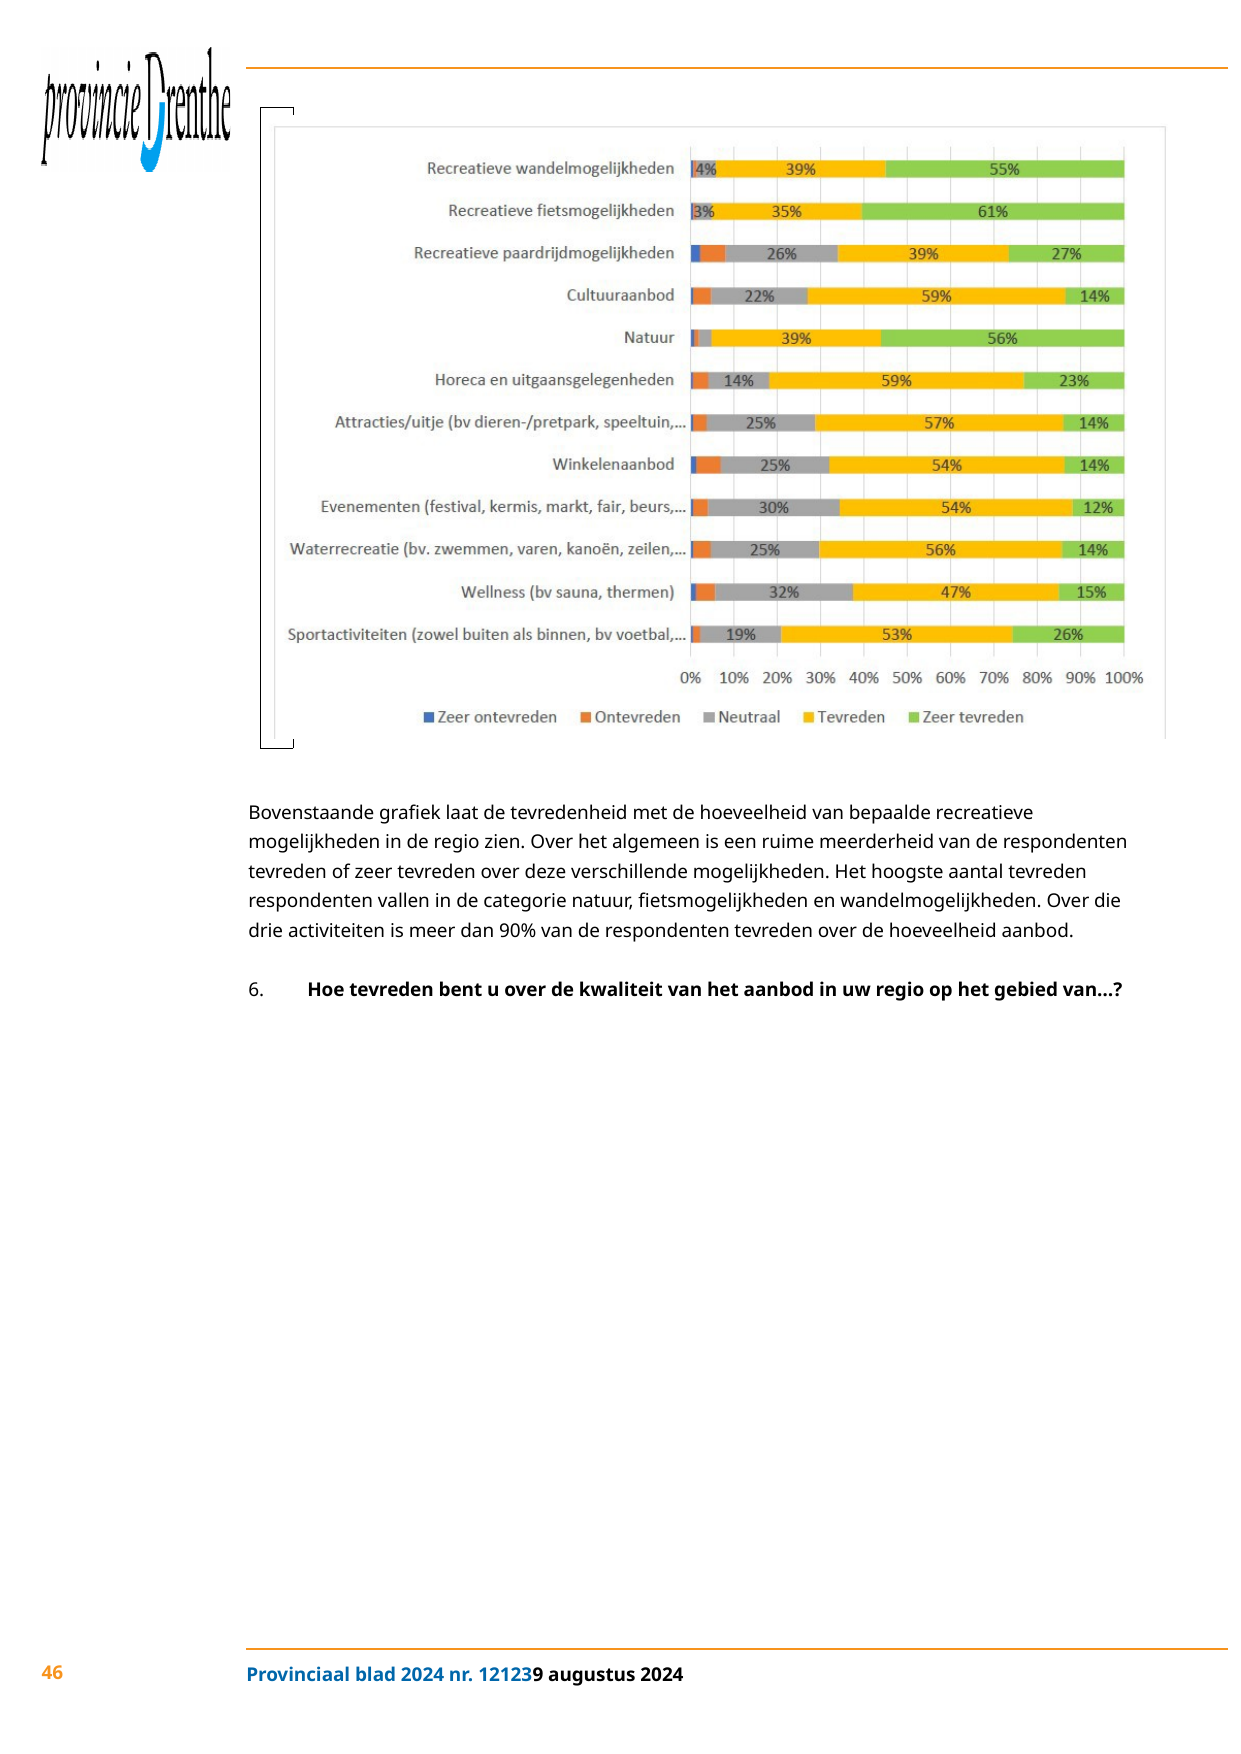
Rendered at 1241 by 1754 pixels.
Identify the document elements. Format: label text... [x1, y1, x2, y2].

picture [41, 47, 231, 172]
picture [268, 115, 1173, 739]
text Bovenstaande grafiek laat de tevredenheid met de hoeveelheid van bepaalde recreatieve mogelijkheden in de regio zien. Over het algemeen is een ruime meerderheid van de respondenten tevreden of zeer tevreden over deze verschillende mogelijkheden. Het hoogste aantal tevreden respondenten vallen in de categorie natuur, fietsmogelijkheden en wandelmogelijkheden. Over die drie activiteiten is meer dan 90% van de respondenten tevreden over de hoeveelheid aanbod. [248, 799, 1152, 943]
list Hoe tevreden bent u over de kwaliteit van het aanbod in uw regio op het gebied van…? [248, 976, 1152, 1002]
